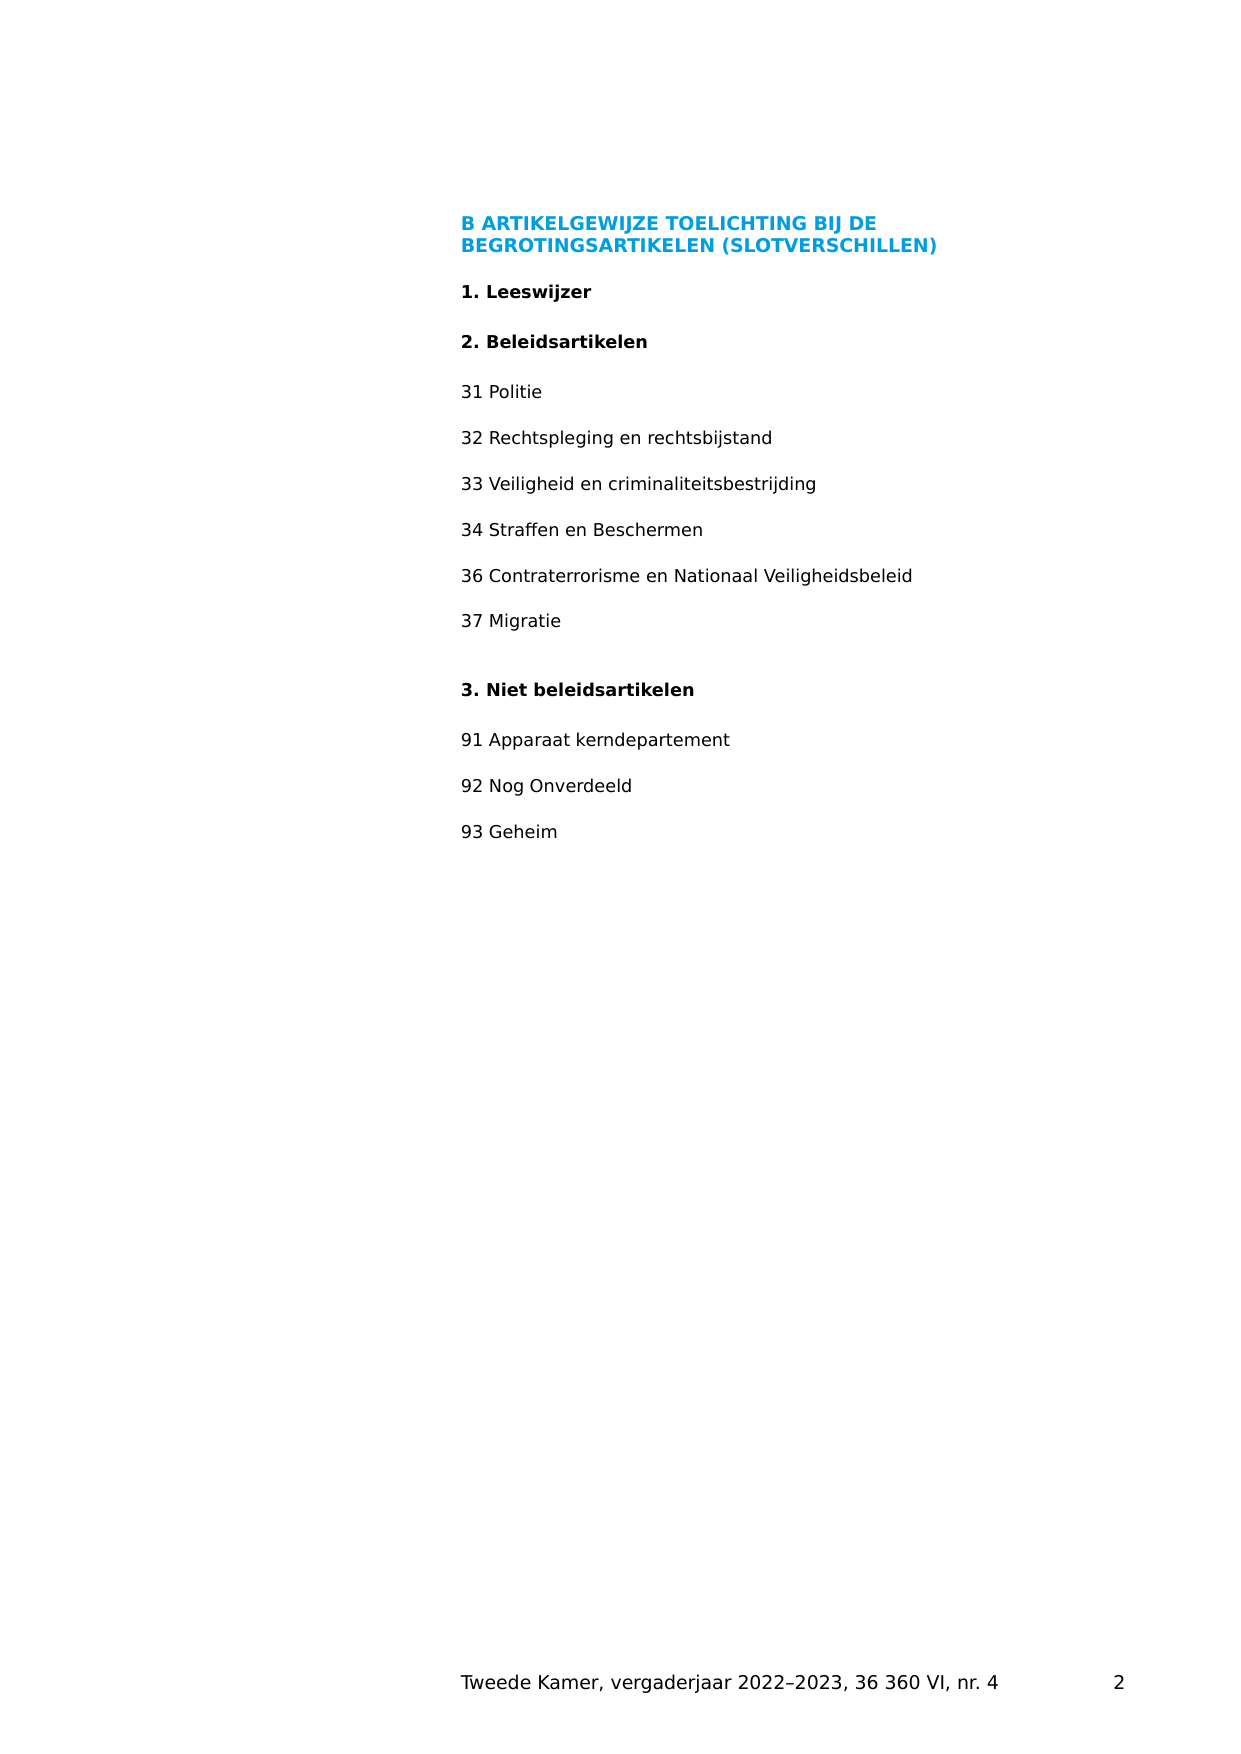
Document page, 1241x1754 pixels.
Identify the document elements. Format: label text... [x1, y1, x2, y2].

text 33 Veiligheid en criminaliteitsbestrijding [461, 472, 1125, 495]
text 93 Geheim [461, 820, 1125, 843]
text 3. Niet beleidsartikelen [461, 678, 1125, 701]
text 37 Migratie [461, 609, 1125, 655]
text 31 Politie [461, 380, 1125, 403]
text 32 Rechtspleging en rechtsbijstand [461, 426, 1125, 449]
text 34 Straffen en Beschermen [461, 518, 1125, 541]
text 1. Leeswijzer [461, 280, 1125, 303]
text 91 Apparaat kerndepartement [461, 728, 1125, 751]
text 92 Nog Onverdeeld [461, 774, 1125, 797]
title B Artikelgewijze toelichting bij de begrotingsartikelen (slotverschillen) [461, 213, 1125, 257]
text 2. Beleidsartikelen [461, 330, 1125, 353]
text 36 Contraterrorisme en Nationaal Veiligheidsbeleid [461, 564, 1125, 587]
